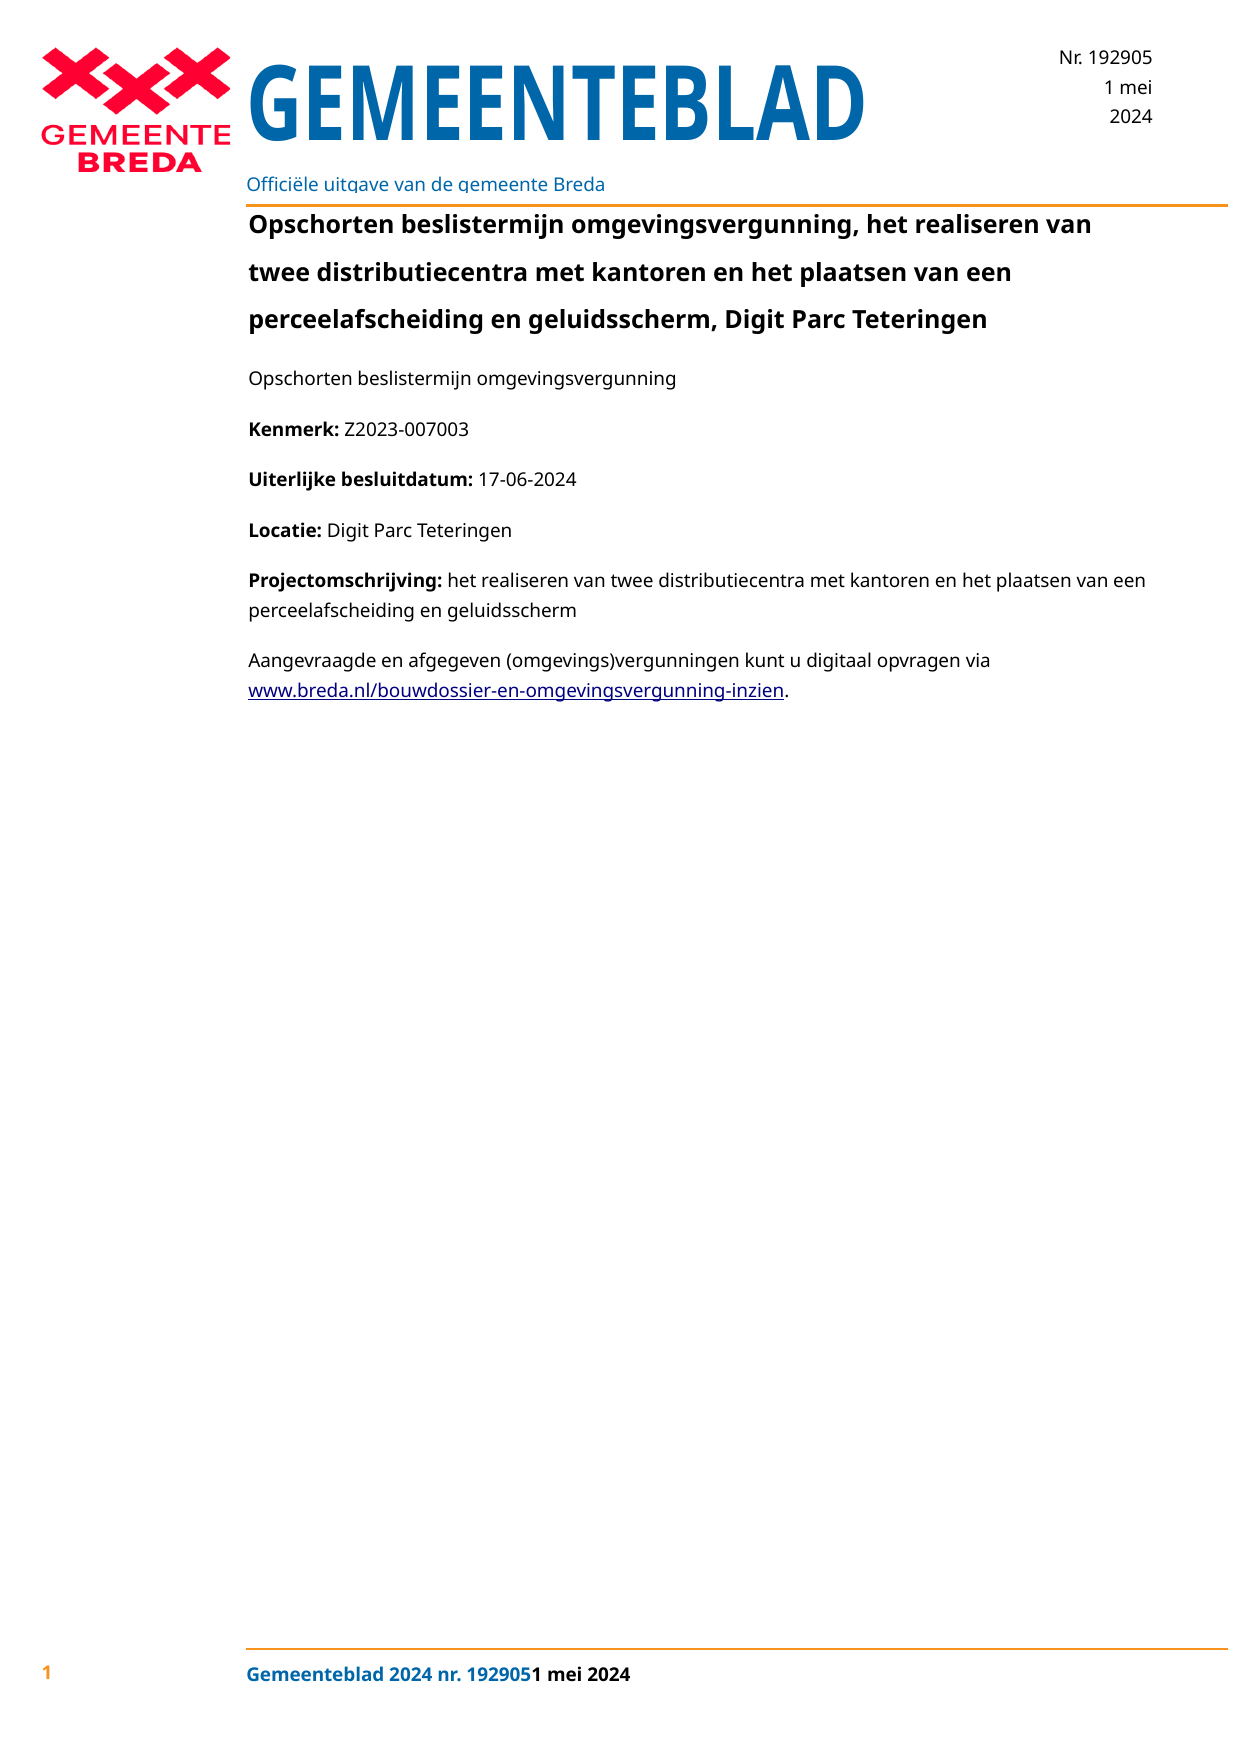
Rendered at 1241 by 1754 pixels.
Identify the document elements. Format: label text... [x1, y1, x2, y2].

text Opschorten beslistermijn omgevingsvergunning, het realiseren van twee distributiecentra met kantoren en het plaatsen van een perceelafscheiding en geluidsscherm, Digit Parc Teteringen [248, 207, 1152, 336]
text Opschorten beslistermijn omgevingsvergunning [248, 366, 1152, 391]
text Aangevraagde en afgegeven (omgevings)vergunningen kunt u digitaal opvragen via www.breda.nl/bouwdossier-en-omgevingsvergunning-inzien. [248, 647, 1152, 702]
text Kenmerk: Z2023-007003 [248, 416, 1152, 442]
text Locatie: Digit Parc Teteringen [248, 517, 1152, 542]
text Projectomschrijving: het realiseren van twee distributiecentra met kantoren en het plaatsen van een perceelafscheiding en geluidsscherm [248, 567, 1152, 622]
picture [41, 47, 231, 172]
text Uiterlijke besluitdatum: 17-06-2024 [248, 466, 1152, 492]
